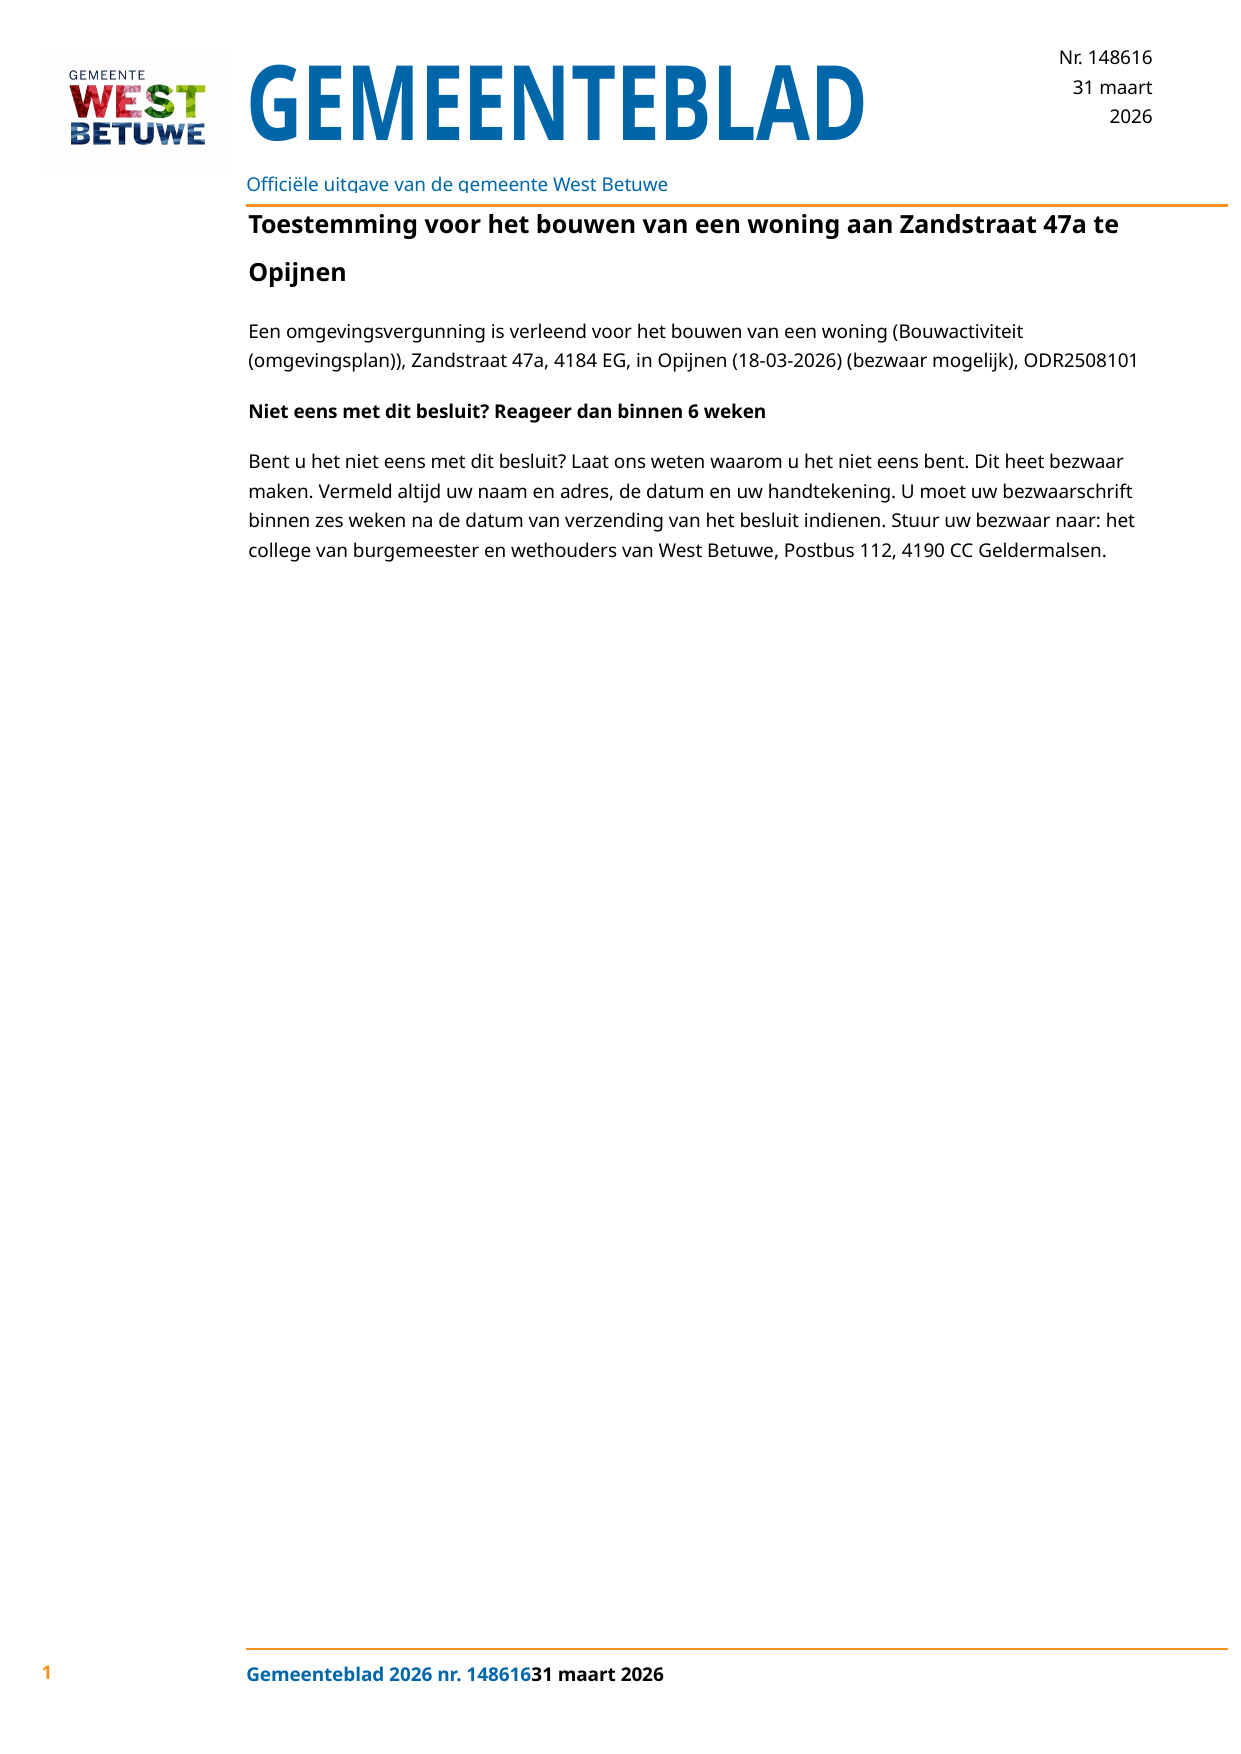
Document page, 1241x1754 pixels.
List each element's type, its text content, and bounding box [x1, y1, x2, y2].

text Niet eens met dit besluit? Reageer dan binnen 6 weken [248, 398, 1152, 424]
text Bent u het niet eens met dit besluit? Laat ons weten waarom u het niet eens bent. Dit heet bezwaar maken. Vermeld altijd uw naam en adres, de datum en uw handtekening. U moet uw bezwaarschrift binnen zes weken na de datum van verzending van het besluit indienen. Stuur uw bezwaar naar: het college van burgemeester en wethouders van West Betuwe, Postbus 112, 4190 CC Geldermalsen. [248, 448, 1152, 563]
text Toestemming voor het bouwen van een woning aan Zandstraat 47a te Opijnen [248, 207, 1152, 288]
picture [41, 47, 231, 172]
text Een omgevingsvergunning is verleend voor het bouwen van een woning (Bouwactiviteit (omgevingsplan)), Zandstraat 47a, 4184 EG, in Opijnen (18-03-2026) (bezwaar mogelijk), ODR2508101 [248, 318, 1152, 373]
